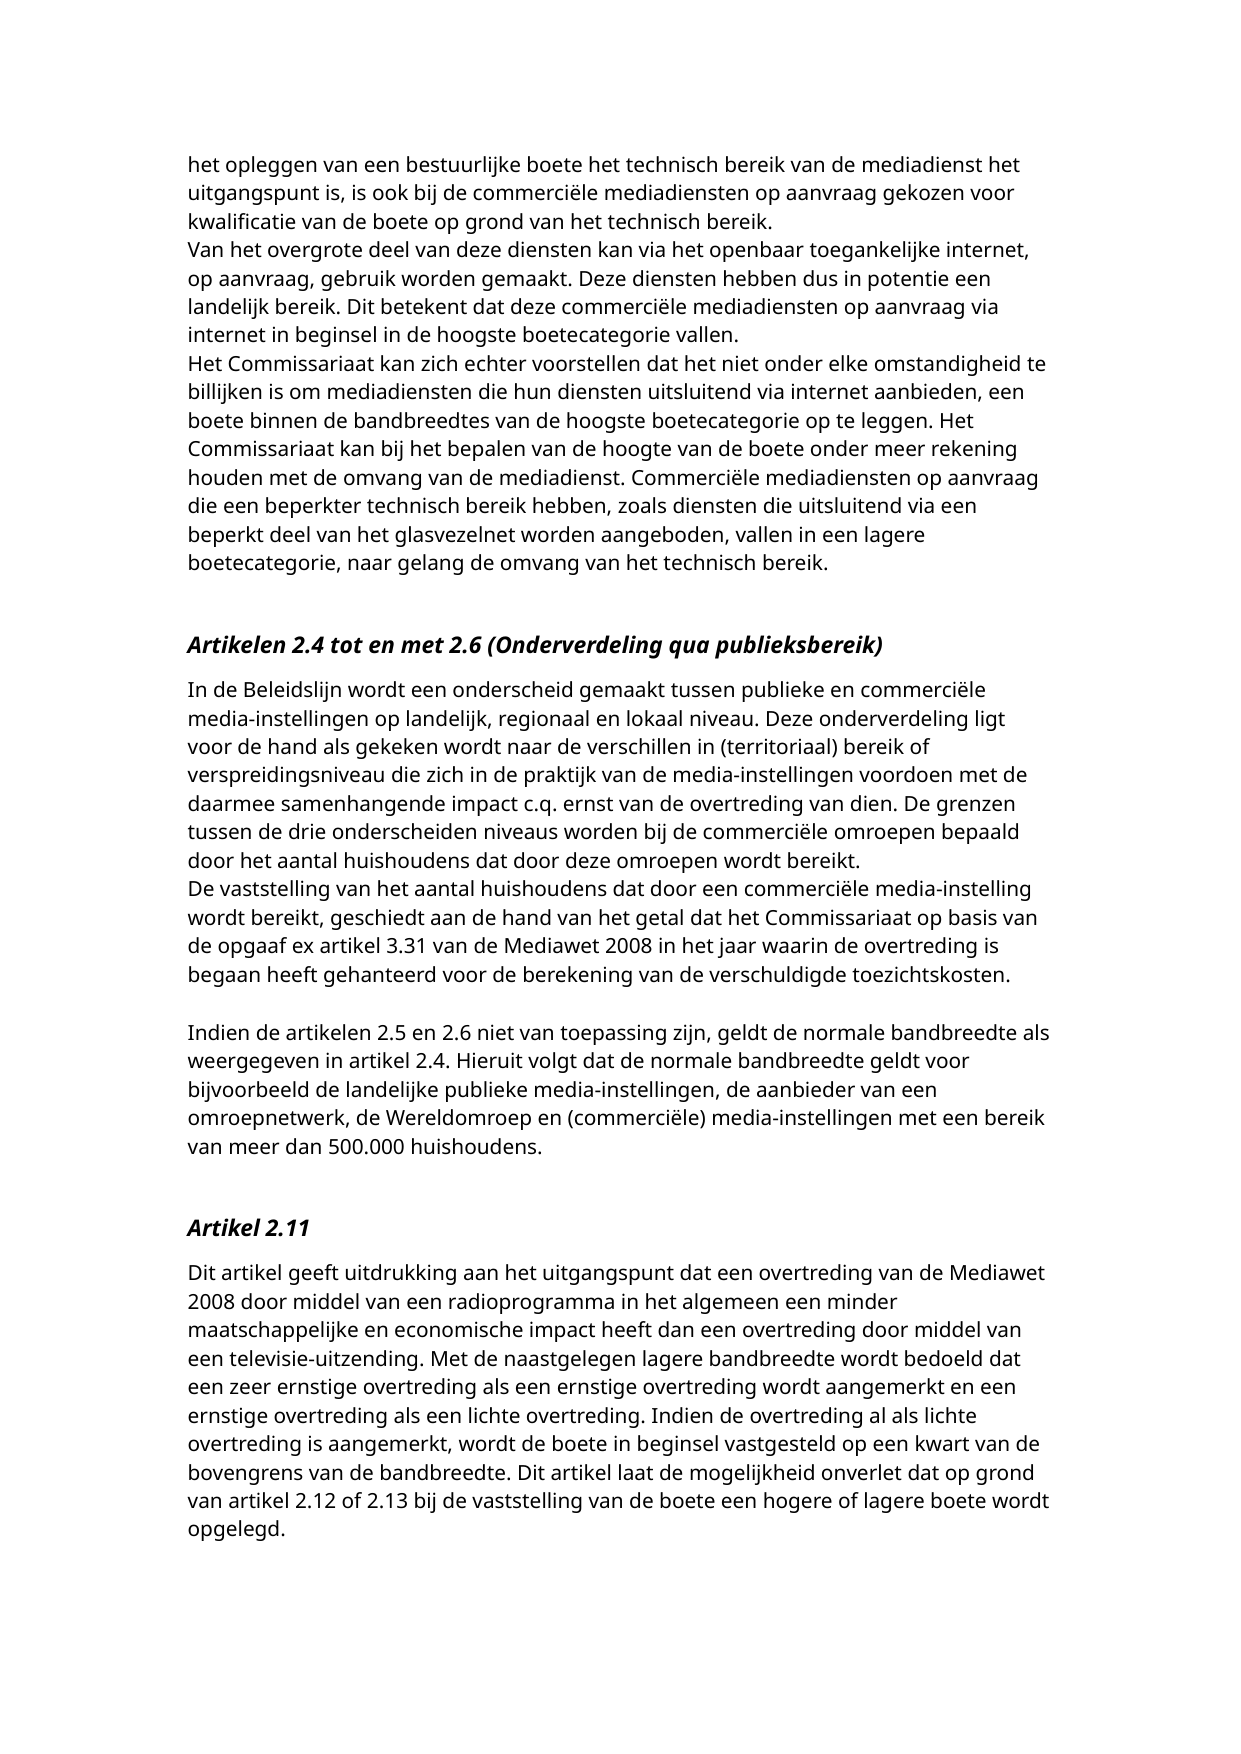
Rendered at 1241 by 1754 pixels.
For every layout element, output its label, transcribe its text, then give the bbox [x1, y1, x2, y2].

text In de Beleidslijn wordt een onderscheid gemaakt tussen publieke en commerciële media-instellingen op landelijk, regionaal en lokaal niveau. Deze onderverdeling ligt voor de hand als gekeken wordt naar de verschillen in (territoriaal) bereik of verspreidingsniveau die zich in de praktijk van de media-instellingen voordoen met de daarmee samenhangende impact c.q. ernst van de overtreding van dien. De grenzen tussen de drie onderscheiden niveaus worden bij de commerciële omroepen bepaald door het aantal huishoudens dat door deze omroepen wordt bereikt. [187, 675, 1053, 874]
text De vaststelling van het aantal huishoudens dat door een commerciële media-instelling wordt bereikt, geschiedt aan de hand van het getal dat het Commissariaat op basis van de opgaaf ex artikel 3.31 van de Mediawet 2008 in het jaar waarin de overtreding is begaan heeft gehanteerd voor de berekening van de verschuldigde toezichtskosten. [187, 874, 1053, 988]
text Dit artikel geeft uitdrukking aan het uitgangspunt dat een overtreding van de Mediawet 2008 door middel van een radioprogramma in het algemeen een minder maatschappelijke en economische impact heeft dan een overtreding door middel van een televisie-uitzending. Met de naastgelegen lagere bandbreedte wordt bedoeld dat een zeer ernstige overtreding als een ernstige overtreding wordt aangemerkt en een ernstige overtreding als een lichte overtreding. Indien de overtreding al als lichte overtreding is aangemerkt, wordt de boete in beginsel vastgesteld op een kwart van de bovengrens van de bandbreedte. Dit artikel laat de mogelijkheid onverlet dat op grond van artikel 2.12 of 2.13 bij de vaststelling van de boete een hogere of lagere boete wordt opgelegd. [187, 1258, 1053, 1543]
subtitle Artikel 2.11 [187, 1212, 1053, 1243]
text Van het overgrote deel van deze diensten kan via het openbaar toegankelijke internet, op aanvraag, gebruik worden gemaakt. Deze diensten hebben dus in potentie een landelijk bereik. Dit betekent dat deze commerciële mediadiensten op aanvraag via internet in beginsel in de hoogste boetecategorie vallen. [187, 235, 1053, 349]
subtitle Artikelen 2.4 tot en met 2.6 (Onderverdeling qua publieksbereik) [187, 629, 1053, 660]
text Indien de artikelen 2.5 en 2.6 niet van toepassing zijn, geldt de normale bandbreedte als weergegeven in artikel 2.4. Hieruit volgt dat de normale bandbreedte geldt voor bijvoorbeeld de landelijke publieke media-instellingen, de aanbieder van een omroepnetwerk, de Wereldomroep en (commerciële) media-instellingen met een bereik van meer dan 500.000 huishoudens. [187, 1018, 1053, 1160]
text Het Commissariaat kan zich echter voorstellen dat het niet onder elke omstandigheid te billijken is om mediadiensten die hun diensten uitsluitend via internet aanbieden, een boete binnen de bandbreedtes van de hoogste boetecategorie op te leggen. Het Commissariaat kan bij het bepalen van de hoogte van de boete onder meer rekening houden met de omvang van de mediadienst. Commerciële mediadiensten op aanvraag die een beperkter technisch bereik hebben, zoals diensten die uitsluitend via een beperkt deel van het glasvezelnet worden aangeboden, vallen in een lagere boetecategorie, naar gelang de omvang van het technisch bereik. [187, 349, 1053, 577]
text het opleggen van een bestuurlijke boete het technisch bereik van de mediadienst het uitgangspunt is, is ook bij de commerciële mediadiensten op aanvraag gekozen voor kwalificatie van de boete op grond van het technisch bereik. [187, 150, 1053, 235]
